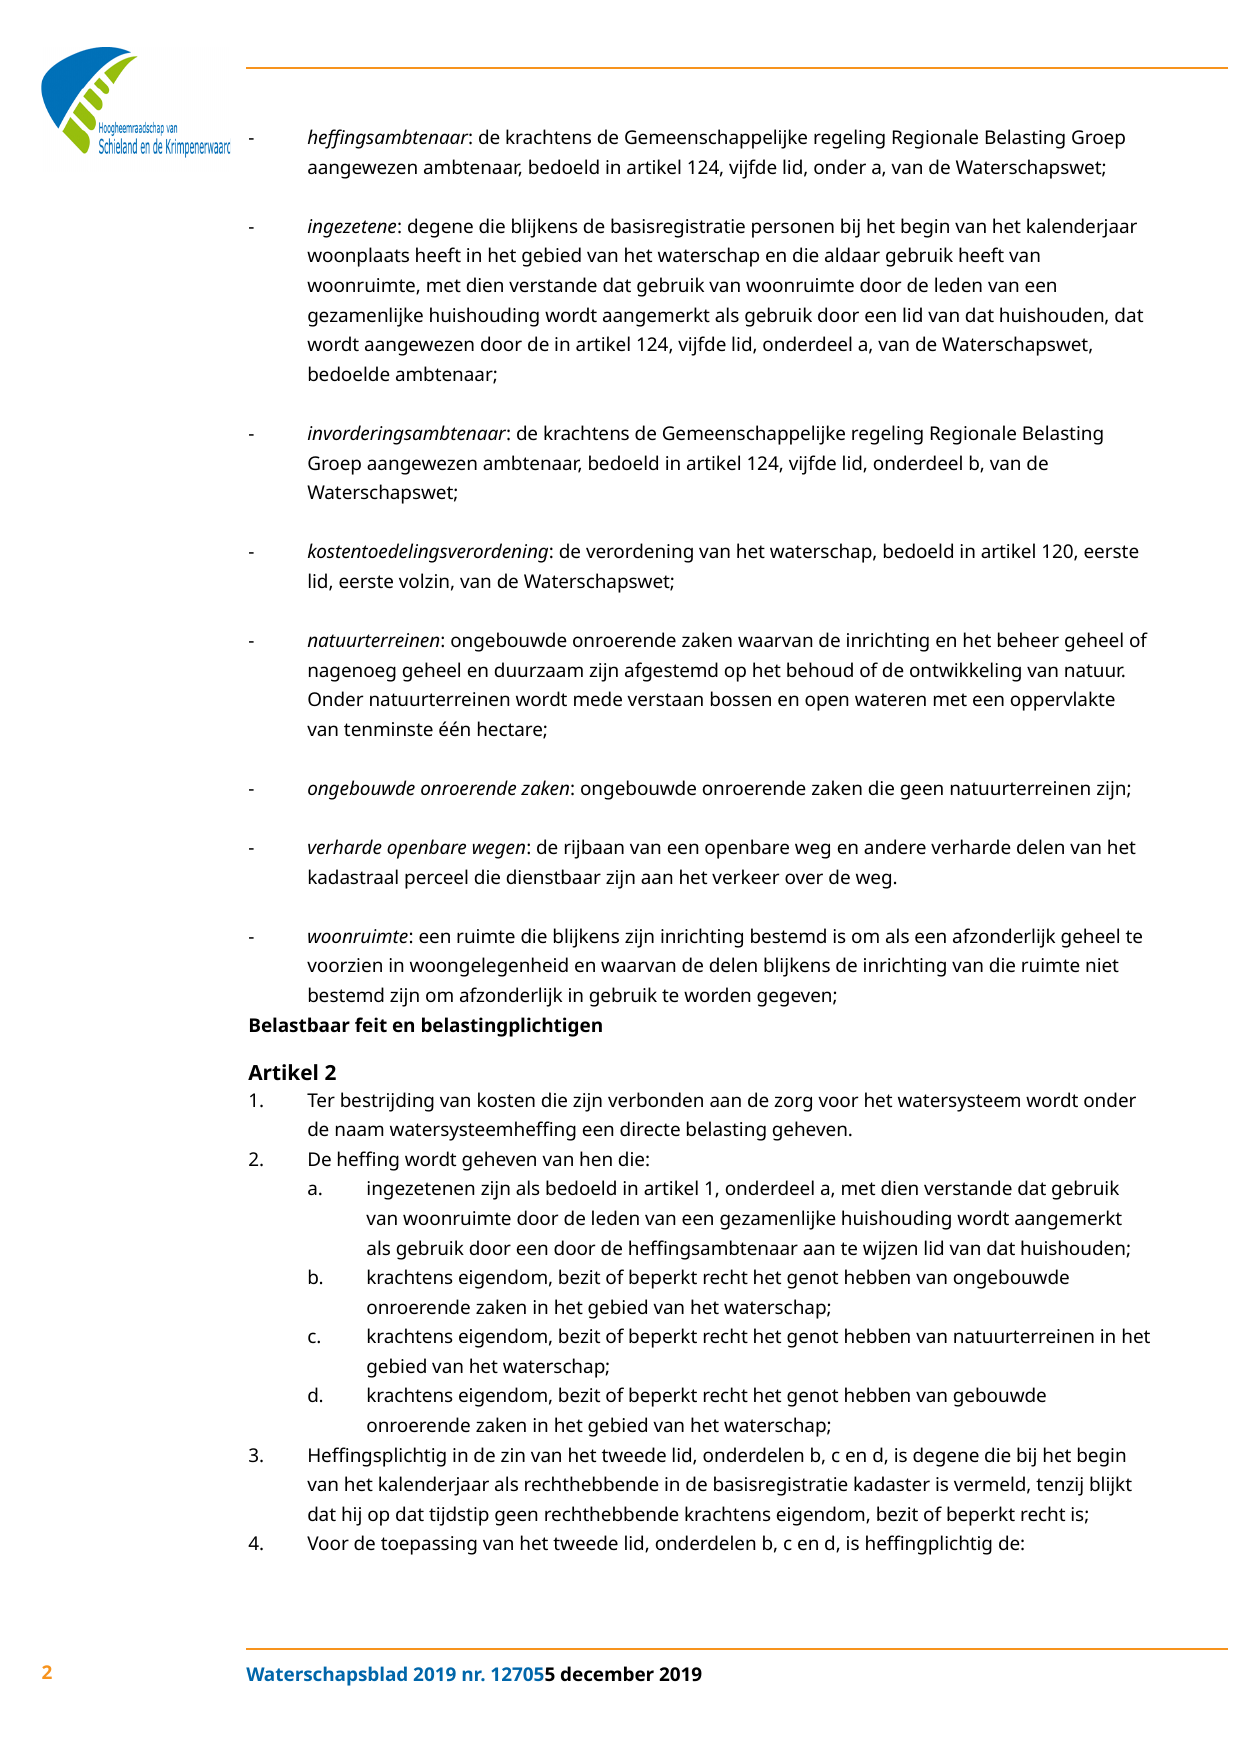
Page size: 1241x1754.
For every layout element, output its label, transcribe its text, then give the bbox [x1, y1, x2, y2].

list De heffing wordt geheven van hen die: [248, 1146, 1152, 1172]
picture [41, 47, 231, 172]
list ingezetene: degene die blijkens de basisregistratie personen bij het begin van het kalenderjaar woonplaats heeft in het gebied van het waterschap en die aldaar gebruik heeft van woonruimte, met dien verstande dat gebruik van woonruimte door de leden van een gezamenlijke huishouding wordt aangemerkt als gebruik door een lid van dat huishouden, dat wordt aangewezen door de in artikel 124, vijfde lid, onderdeel a, van de Waterschapswet, bedoelde ambtenaar; [248, 213, 1152, 387]
list verharde openbare wegen: de rijbaan van een openbare weg en andere verharde delen van het kadastraal perceel die dienstbaar zijn aan het verkeer over de weg. [248, 834, 1152, 890]
list Ter bestrijding van kosten die zijn verbonden aan de zorg voor het watersysteem wordt onder de naam watersysteemheffing een directe belasting geheven. [248, 1087, 1152, 1142]
list krachtens eigendom, bezit of beperkt recht het genot hebben van gebouwde onroerende zaken in het gebied van het waterschap; [307, 1383, 1152, 1438]
list natuurterreinen: ongebouwde onroerende zaken waarvan de inrichting en het beheer geheel of nagenoeg geheel en duurzaam zijn afgestemd op het behoud of de ontwikkeling van natuur. Onder natuurterreinen wordt mede verstaan bossen en open wateren met een oppervlakte van tenminste één hectare; [248, 627, 1152, 742]
list heffingsambtenaar: de krachtens de Gemeenschappelijke regeling Regionale Belasting Groep aangewezen ambtenaar, bedoeld in artikel 124, vijfde lid, onder a, van de Waterschapswet; [248, 124, 1152, 180]
text Artikel 2 [248, 1058, 1152, 1087]
list ongebouwde onroerende zaken: ongebouwde onroerende zaken die geen natuurterreinen zijn; [248, 775, 1152, 801]
text Belastbaar feit en belastingplichtigen [248, 1012, 1152, 1038]
list krachtens eigendom, bezit of beperkt recht het genot hebben van ongebouwde onroerende zaken in het gebied van het waterschap; [307, 1264, 1152, 1320]
list Voor de toepassing van het tweede lid, onderdelen b, c en d, is heffingplichtig de: [248, 1531, 1152, 1556]
list krachtens eigendom, bezit of beperkt recht het genot hebben van natuurterreinen in het gebied van het waterschap; [307, 1323, 1152, 1379]
list kostentoedelingsverordening: de verordening van het waterschap, bedoeld in artikel 120, eerste lid, eerste volzin, van de Waterschapswet; [248, 538, 1152, 594]
list Heffingsplichtig in de zin van het tweede lid, onderdelen b, c en d, is degene die bij het begin van het kalenderjaar als rechthebbende in de basisregistratie kadaster is vermeld, tenzij blijkt dat hij op dat tijdstip geen rechthebbende krachtens eigendom, bezit of beperkt recht is; [248, 1442, 1152, 1527]
list ingezetenen zijn als bedoeld in artikel 1, onderdeel a, met dien verstande dat gebruik van woonruimte door de leden van een gezamenlijke huishouding wordt aangemerkt als gebruik door een door de heffingsambtenaar aan te wijzen lid van dat huishouden; [307, 1176, 1152, 1261]
list invorderingsambtenaar: de krachtens de Gemeenschappelijke regeling Regionale Belasting Groep aangewezen ambtenaar, bedoeld in artikel 124, vijfde lid, onderdeel b, van de Waterschapswet; [248, 420, 1152, 505]
list woonruimte: een ruimte die blijkens zijn inrichting bestemd is om als een afzonderlijk geheel te voorzien in woongelegenheid en waarvan de delen blijkens de inrichting van die ruimte niet bestemd zijn om afzonderlijk in gebruik te worden gegeven; [248, 923, 1152, 1008]
